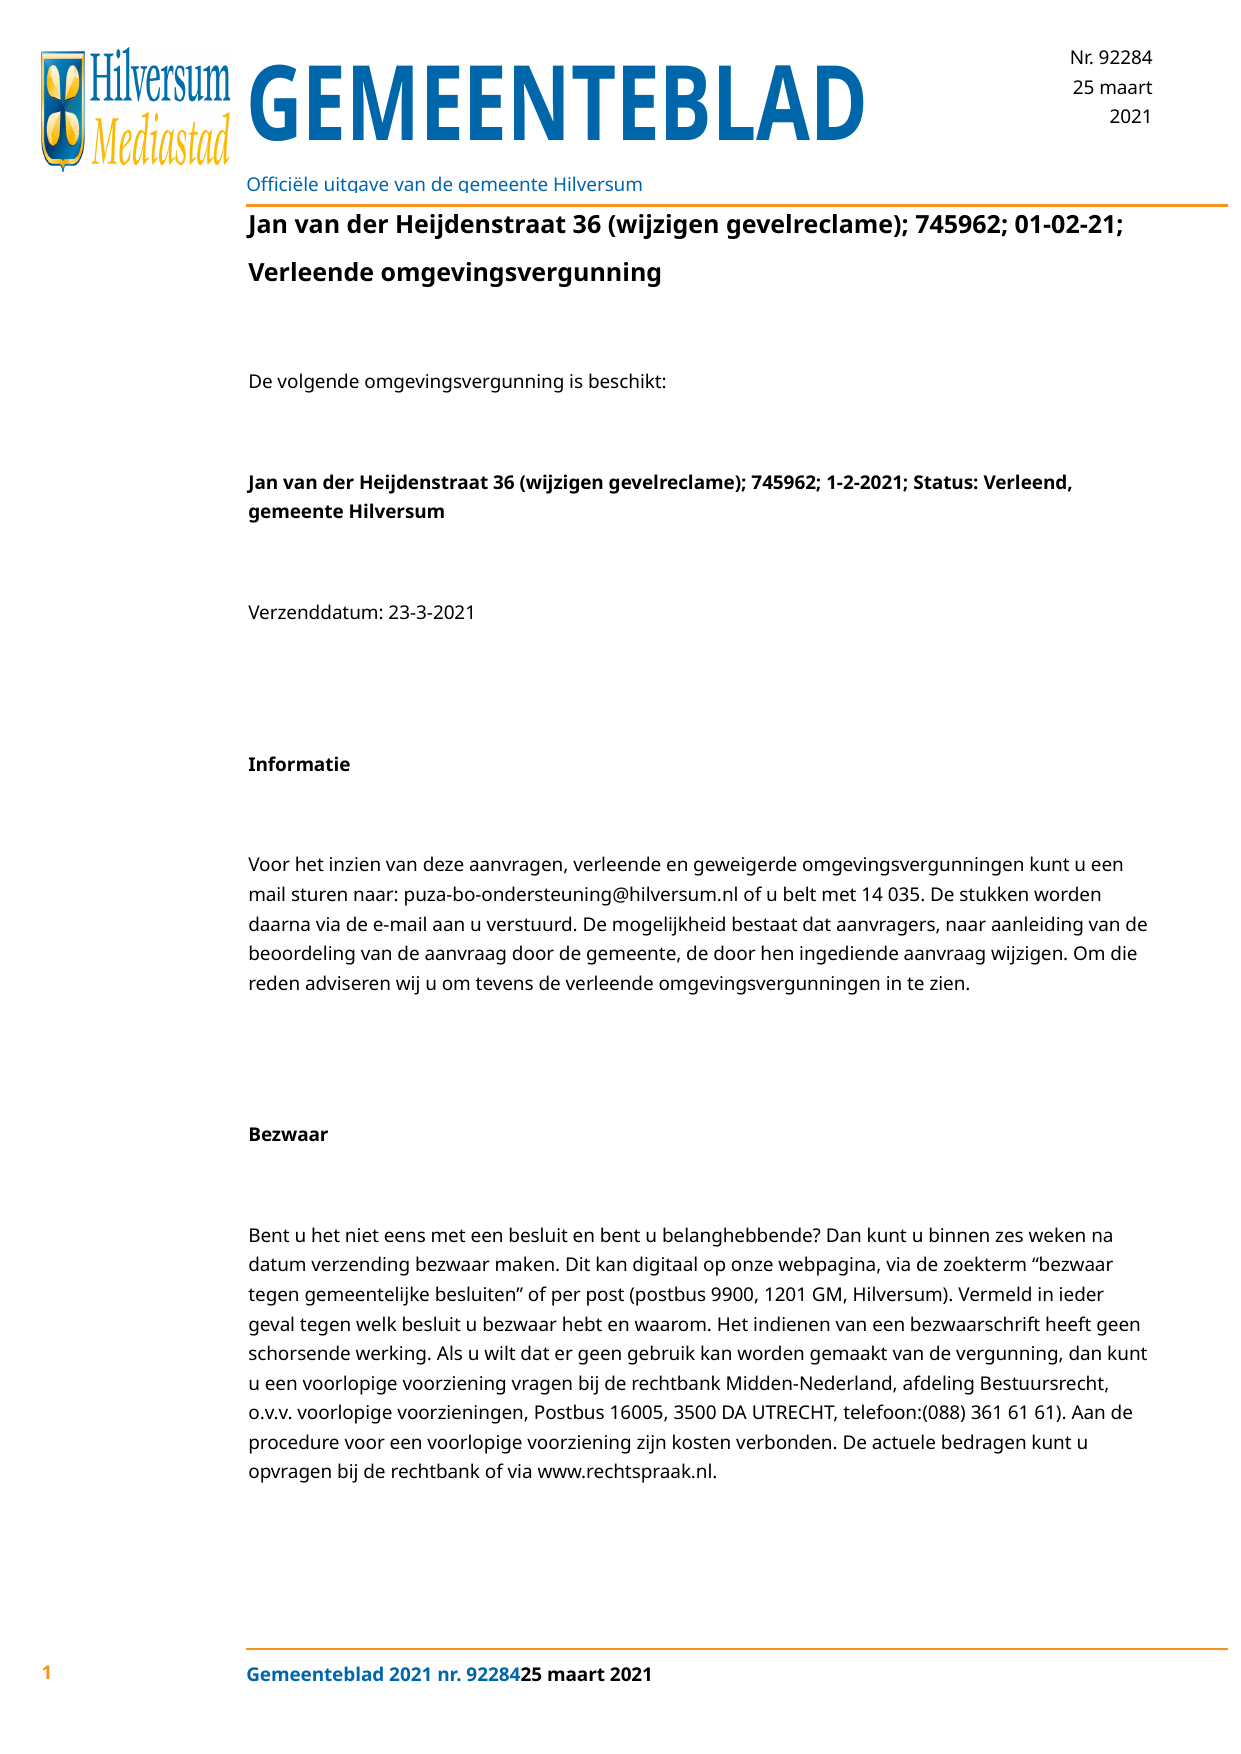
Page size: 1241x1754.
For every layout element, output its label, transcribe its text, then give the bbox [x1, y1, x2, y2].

text Verzenddatum: 23-3-2021 [248, 599, 1152, 625]
text Informatie [248, 751, 1152, 777]
text De volgende omgevingsvergunning is beschikt: [248, 368, 1152, 394]
text Jan van der Heijdenstraat 36 (wijzigen gevelreclame); 745962; 01-02-21; Verleende omgevingsvergunning [248, 207, 1152, 288]
text Voor het inzien van deze aanvragen, verleende en geweigerde omgevingsvergunningen kunt u een mail sturen naar: puza-bo-ondersteuning@hilversum.nl of u belt met 14 035. De stukken worden daarna via de e-mail aan u verstuurd. De mogelijkheid bestaat dat aanvragers, naar aanleiding van de beoordeling van de aanvraag door de gemeente, de door hen ingediende aanvraag wijzigen. Om die reden adviseren wij u om tevens de verleende omgevingsvergunningen in te zien. [248, 852, 1152, 996]
text Bent u het niet eens met een besluit en bent u belanghebbende? Dan kunt u binnen zes weken na datum verzending bezwaar maken. Dit kan digitaal op onze webpagina, via de zoekterm “bezwaar tegen gemeentelijke besluiten” of per post (postbus 9900, 1201 GM, Hilversum). Vermeld in ieder geval tegen welk besluit u bezwaar hebt en waarom. Het indienen van een bezwaarschrift heeft geen schorsende werking. Als u wilt dat er geen gebruik kan worden gemaakt van de vergunning, dan kunt u een voorlopige voorziening vragen bij de rechtbank Midden-Nederland, afdeling Bestuursrecht, o.v.v. voorlopige voorzieningen, Postbus 16005, 3500 DA UTRECHT, telefoon:(088) 361 61 61). Aan de procedure voor een voorlopige voorziening zijn kosten verbonden. De actuele bedragen kunt u opvragen bij de rechtbank of via www.rechtspraak.nl. [248, 1222, 1152, 1484]
picture [41, 47, 231, 172]
text Jan van der Heijdenstraat 36 (wijzigen gevelreclame); 745962; 1-2-2021; Status: Verleend, gemeente Hilversum [248, 469, 1152, 524]
text Bezwaar [248, 1121, 1152, 1147]
